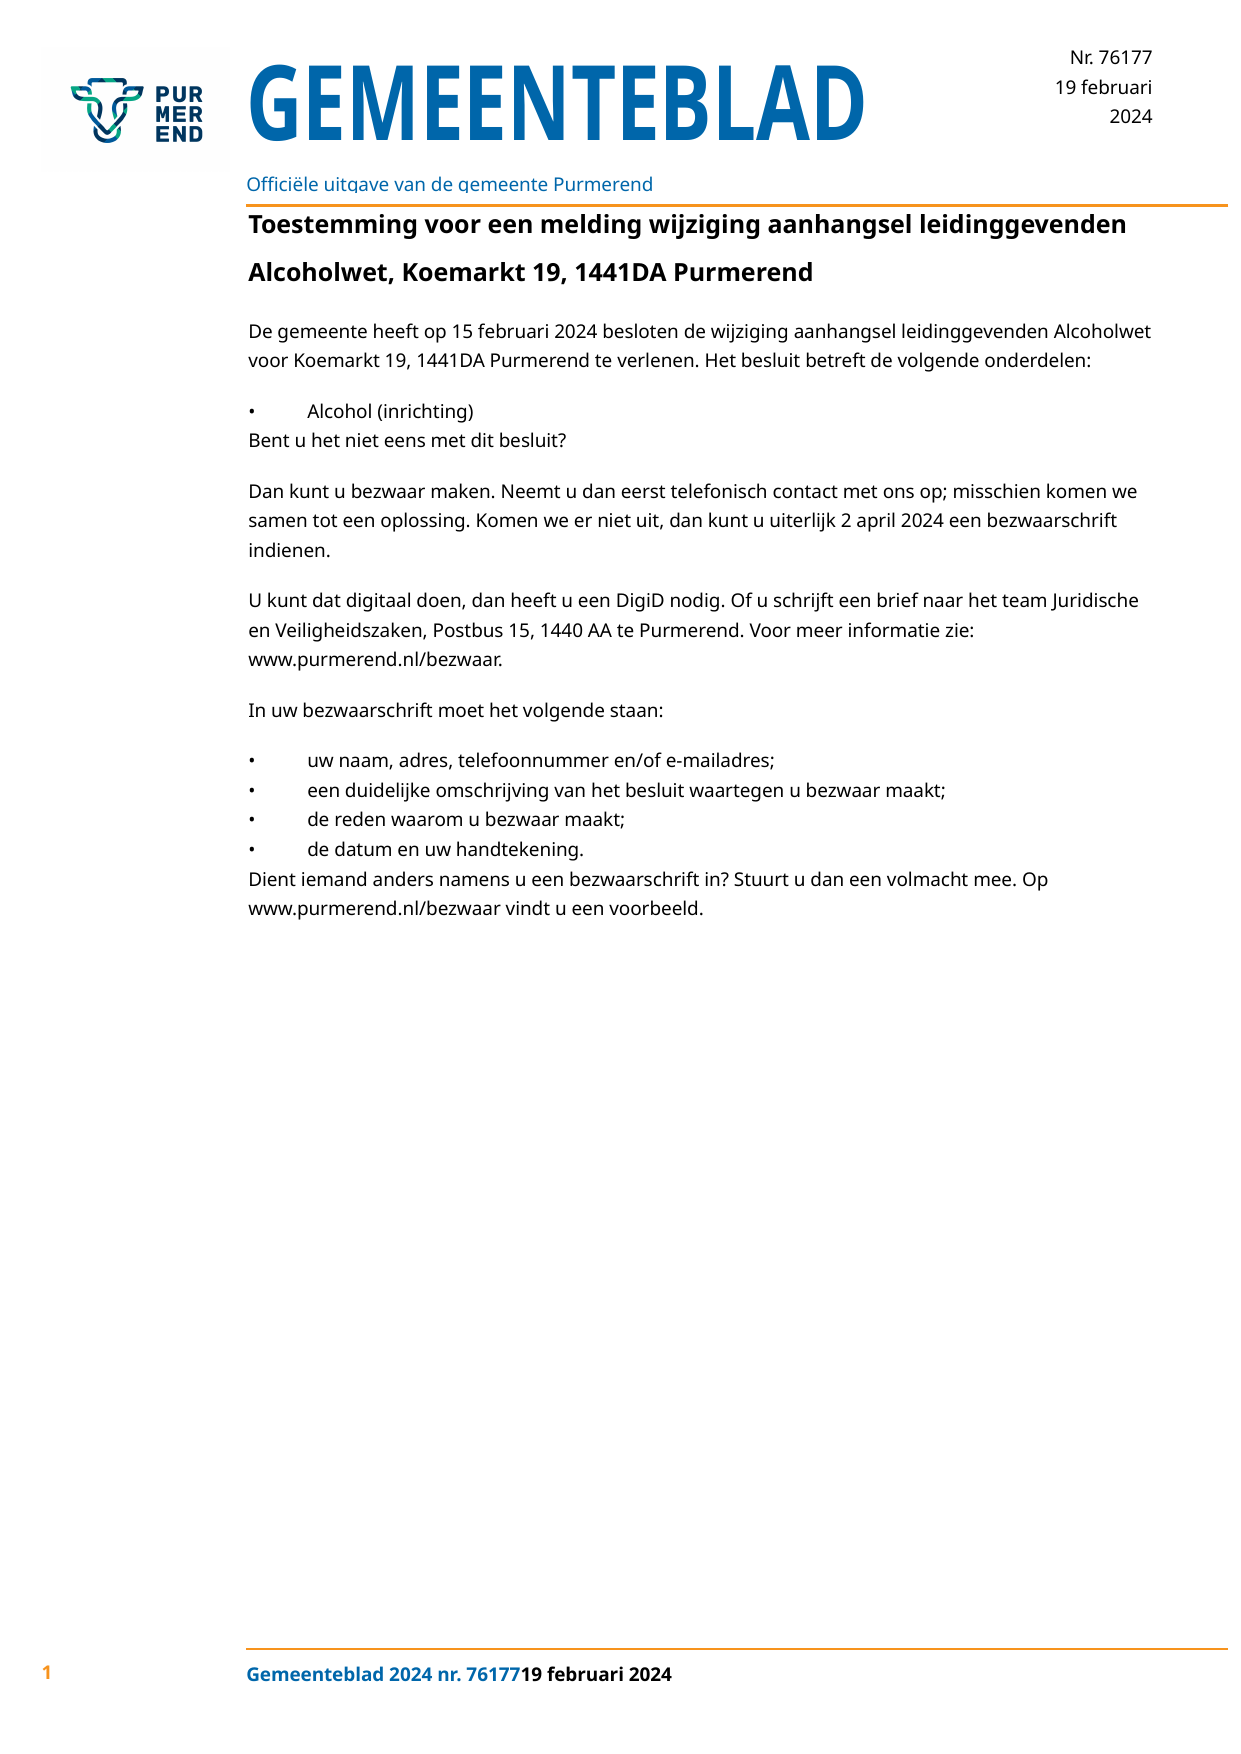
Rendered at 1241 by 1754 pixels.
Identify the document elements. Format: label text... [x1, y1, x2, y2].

text De gemeente heeft op 15 februari 2024 besloten de wijziging aanhangsel leidinggevenden Alcoholwet voor Koemarkt 19, 1441DA Purmerend te verlenen. Het besluit betreft de volgende onderdelen: [248, 318, 1152, 373]
list de reden waarom u bezwaar maakt; [248, 807, 1152, 832]
list uw naam, adres, telefoonnummer en/of e-mailadres; [248, 747, 1152, 773]
text Bent u het niet eens met dit besluit? [248, 427, 1152, 453]
text U kunt dat digitaal doen, dan heeft u een DigiD nodig. Of u schrijft een brief naar het team Juridische en Veiligheidszaken, Postbus 15, 1440 AA te Purmerend. Voor meer informatie zie: www.purmerend.nl/bezwaar. [248, 587, 1152, 672]
list de datum en uw handtekening. [248, 836, 1152, 862]
text Dient iemand anders namens u een bezwaarschrift in? Stuurt u dan een volmacht mee. Op www.purmerend.nl/bezwaar vindt u een voorbeeld. [248, 866, 1152, 921]
text Dan kunt u bezwaar maken. Neemt u dan eerst telefonisch contact met ons op; misschien komen we samen tot een oplossing. Komen we er niet uit, dan kunt u uiterlijk 2 april 2024 een bezwaarschrift indienen. [248, 478, 1152, 563]
text In uw bezwaarschrift moet het volgende staan: [248, 697, 1152, 723]
list een duidelijke omschrijving van het besluit waartegen u bezwaar maakt; [248, 777, 1152, 803]
text Toestemming voor een melding wijziging aanhangsel leidinggevenden Alcoholwet, Koemarkt 19, 1441DA Purmerend [248, 207, 1152, 288]
list Alcohol (inrichting) [248, 398, 1152, 424]
picture [41, 47, 231, 172]
